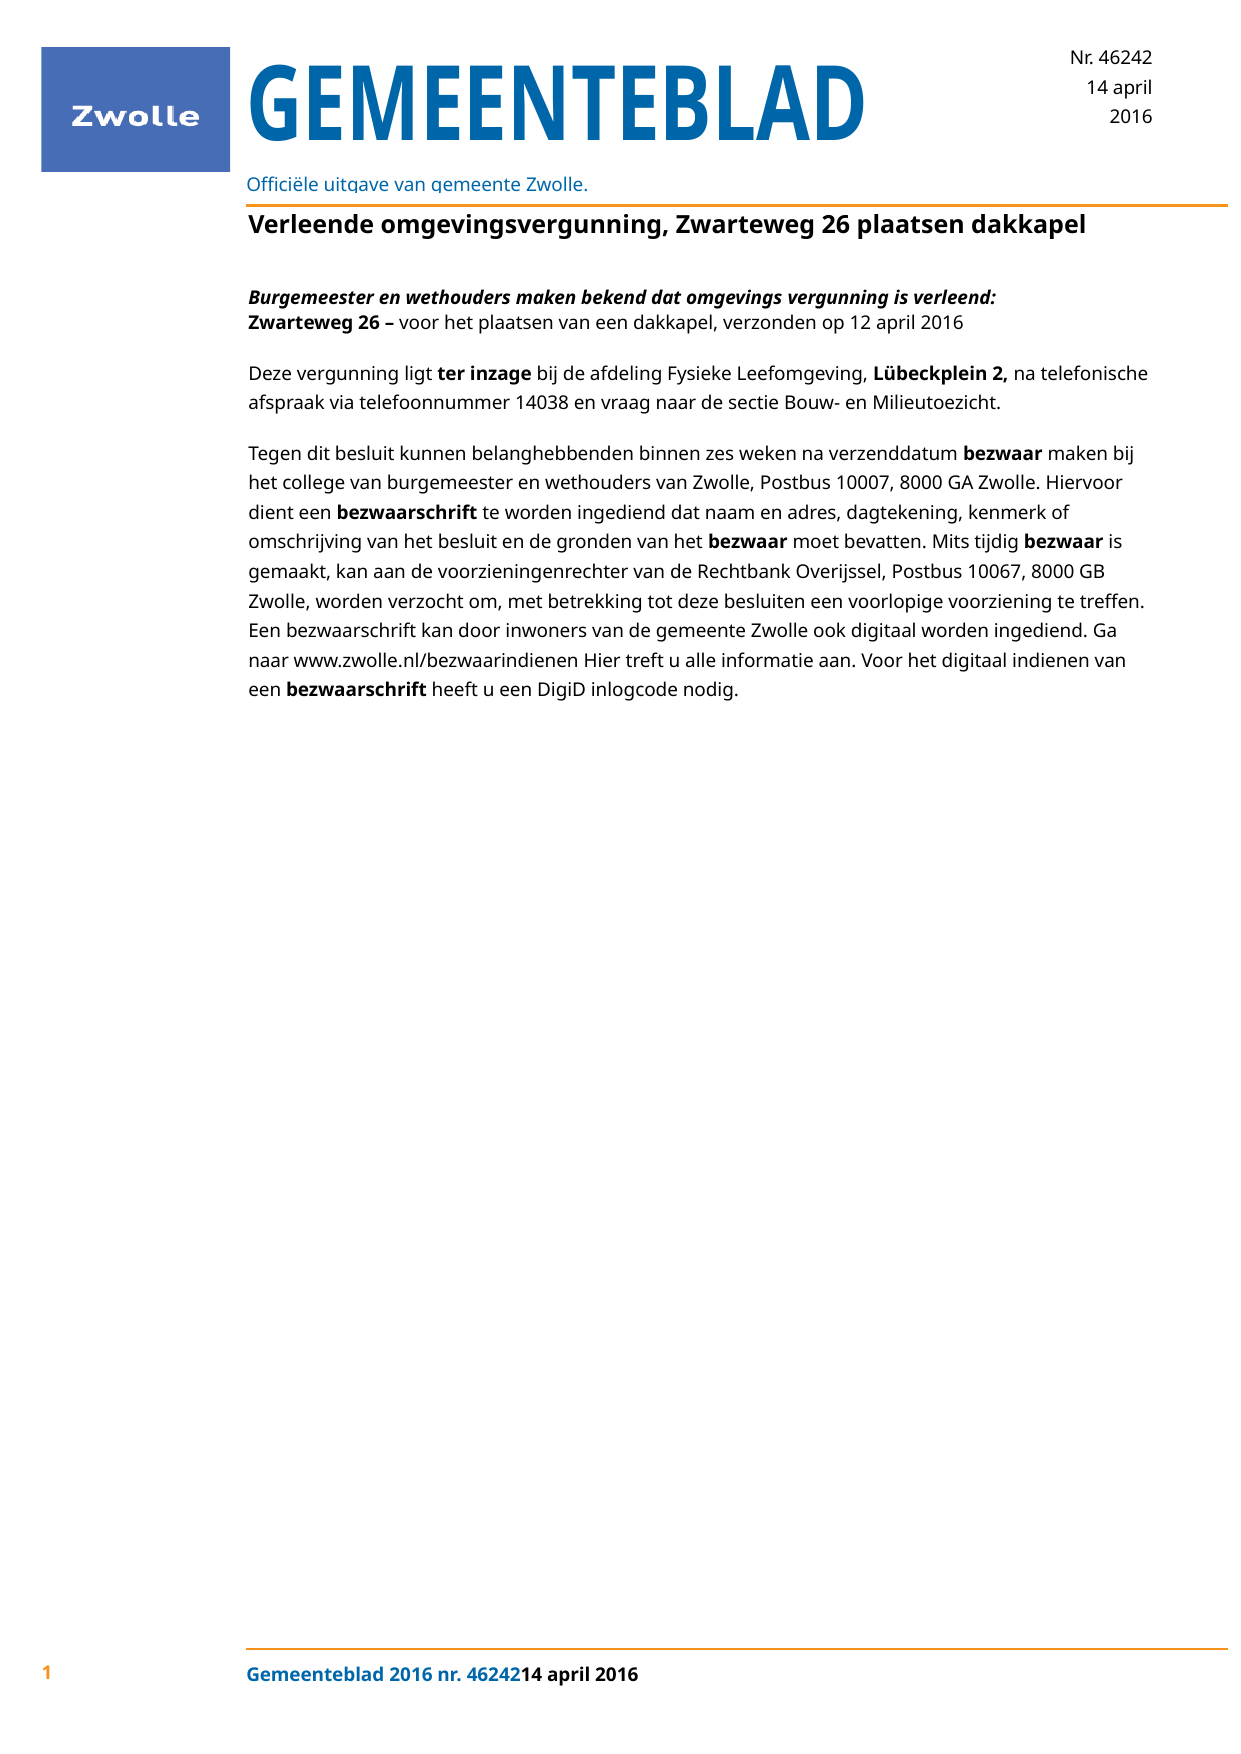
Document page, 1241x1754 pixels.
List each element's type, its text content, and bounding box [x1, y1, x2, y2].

text Verleende omgevingsvergunning, Zwarteweg 26 plaatsen dakkapel [248, 207, 1152, 241]
text Tegen dit besluit kunnen belanghebbenden binnen zes weken na verzenddatum bezwaar maken bij het college van burgemeester en wethouders van Zwolle, Postbus 10007, 8000 GA Zwolle. Hiervoor dient een bezwaarschrift te worden ingediend dat naam en adres, dagtekening, kenmerk of omschrijving van het besluit en de gronden van het bezwaar moet bevatten. Mits tijdig bezwaar is gemaakt, kan aan de voorzieningenrechter van de Rechtbank Overijssel, Postbus 10067, 8000 GB Zwolle, worden verzocht om, met betrekking tot deze besluiten een voorlopige voorziening te treffen. Een bezwaarschrift kan door inwoners van de gemeente Zwolle ook digitaal worden ingediend. Ga naar www.zwolle.nl/bezwaarindienen Hier treft u alle informatie aan. Voor het digitaal indienen van een bezwaarschrift heeft u een DigiD inlogcode nodig. [248, 440, 1152, 702]
text Deze vergunning ligt ter inzage bij de afdeling Fysieke Leefomgeving, Lübeckplein 2, na telefonische afspraak via telefoonnummer 14038 en vraag naar de sectie Bouw- en Milieutoezicht. [248, 360, 1152, 415]
text Burgemeester en wethouders maken bekend dat omgevings vergunning is verleend: [248, 284, 1152, 309]
text Zwarteweg 26 – voor het plaatsen van een dakkapel, verzonden op 12 april 2016 [248, 309, 1152, 335]
picture [41, 47, 231, 172]
